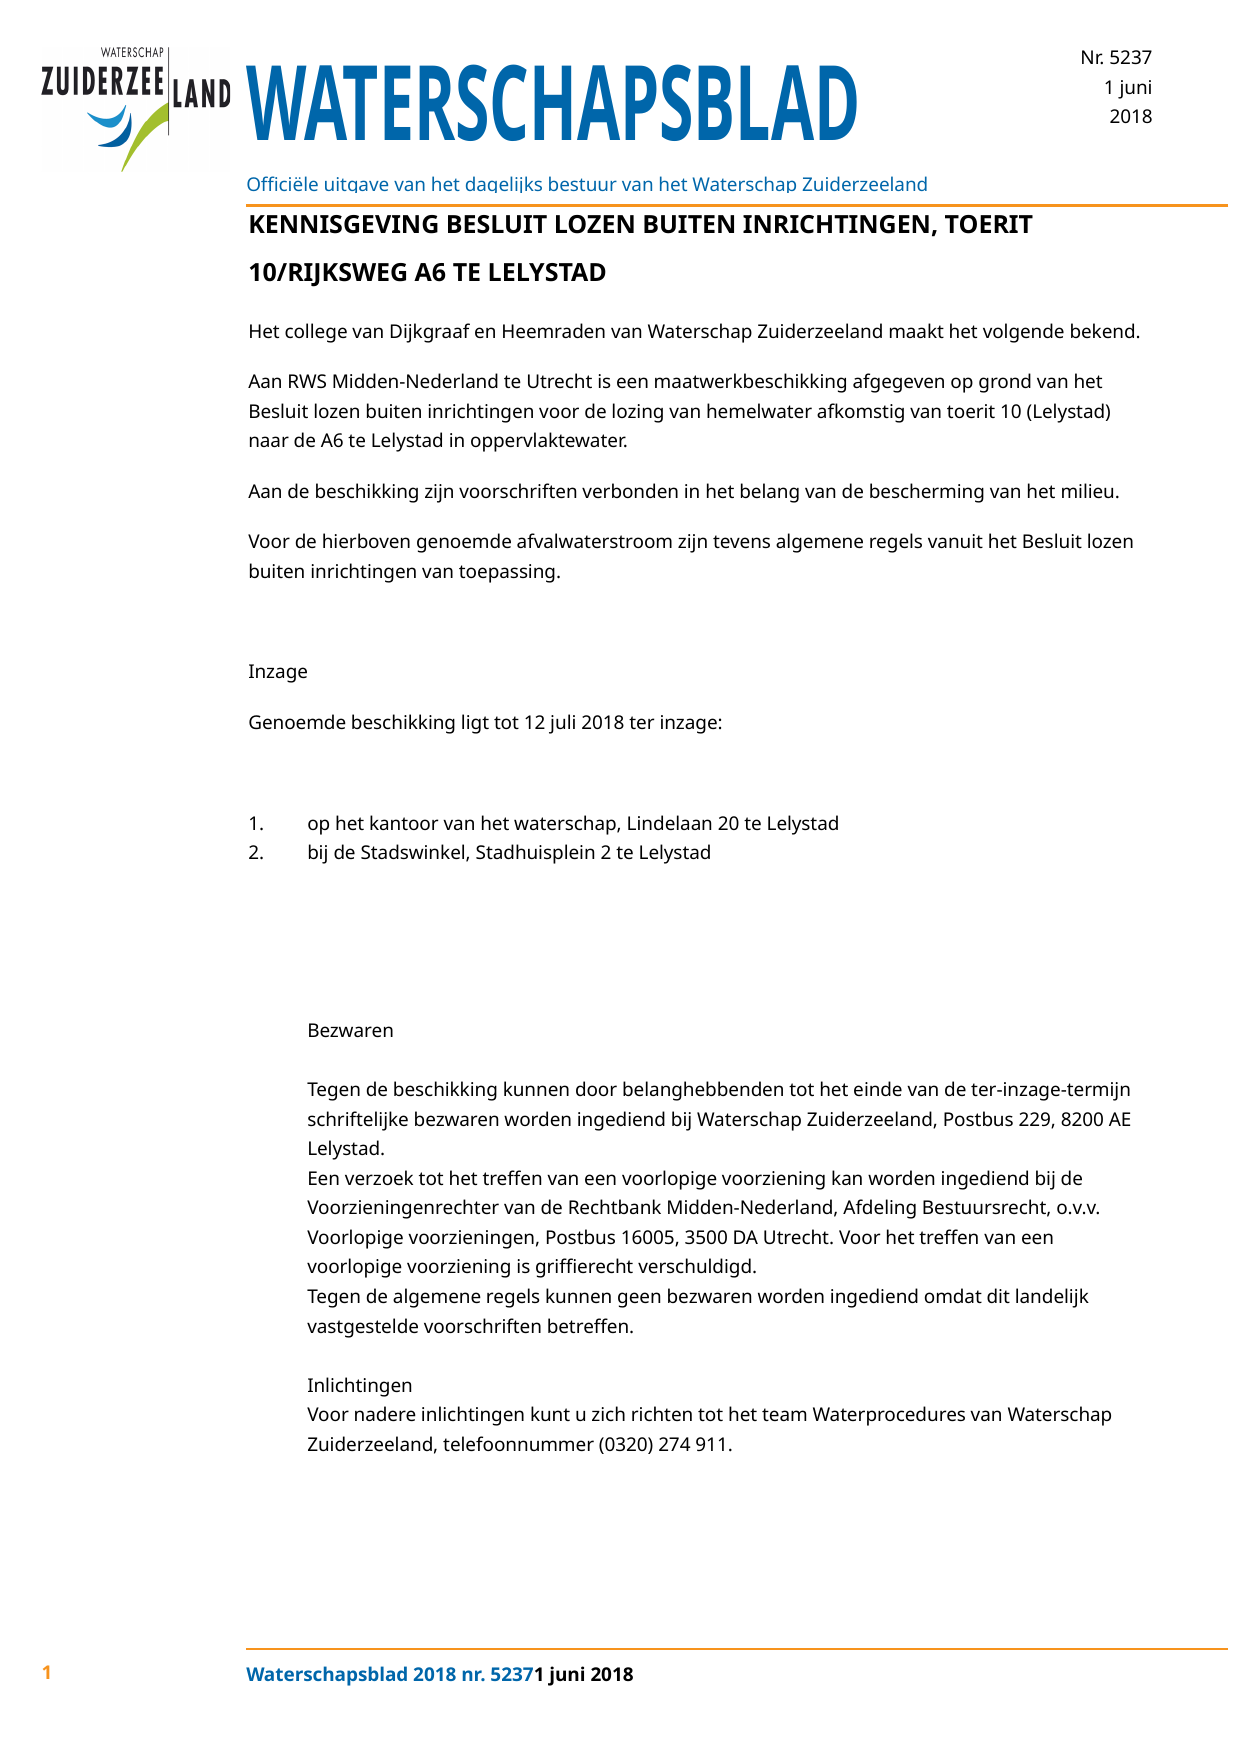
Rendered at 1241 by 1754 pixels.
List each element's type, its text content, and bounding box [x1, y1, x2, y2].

text Voor de hierboven genoemde afvalwaterstroom zijn tevens algemene regels vanuit het Besluit lozen buiten inrichtingen van toepassing. [248, 528, 1152, 584]
text Aan de beschikking zijn voorschriften verbonden in het belang van de bescherming van het milieu. [248, 478, 1152, 504]
list Voor nadere inlichtingen kunt u zich richten tot het team Waterprocedures van Waterschap Zuiderzeeland, telefoonnummer (0320) 274 911. [248, 1402, 1152, 1457]
picture [41, 47, 231, 172]
list Tegen de algemene regels kunnen geen bezwaren worden ingediend omdat dit landelijk vastgestelde voorschriften betreffen. [248, 1283, 1152, 1339]
list Bezwaren [248, 1017, 1152, 1043]
text Het college van Dijkgraaf en Heemraden van Waterschap Zuiderzeeland maakt het volgende bekend. [248, 318, 1152, 344]
text Aan RWS Midden-Nederland te Utrecht is een maatwerkbeschikking afgegeven op grond van het Besluit lozen buiten inrichtingen voor de lozing van hemelwater afkomstig van toerit 10 (Lelystad) naar de A6 te Lelystad in oppervlaktewater. [248, 368, 1152, 453]
list Een verzoek tot het treffen van een voorlopige voorziening kan worden ingediend bij de Voorzieningenrechter van de Rechtbank Midden-Nederland, Afdeling Bestuursrecht, o.v.v. Voorlopige voorzieningen, Postbus 16005, 3500 DA Utrecht. Voor het treffen van een voorlopige voorziening is griffierecht verschuldigd. [248, 1165, 1152, 1279]
list op het kantoor van het waterschap, Lindelaan 20 te Lelystad [248, 810, 1152, 836]
list bij de Stadswinkel, Stadhuisplein 2 te Lelystad [248, 839, 1152, 865]
text Inzage [248, 659, 1152, 684]
list Tegen de beschikking kunnen door belanghebbenden tot het einde van de ter-inzage-termijn schriftelijke bezwaren worden ingediend bij Waterschap Zuiderzeeland, Postbus 229, 8200 AE Lelystad. [248, 1076, 1152, 1161]
text Genoemde beschikking ligt tot 12 juli 2018 ter inzage: [248, 709, 1152, 735]
list Inlichtingen [248, 1372, 1152, 1398]
text KENNISGEVING BESLUIT LOZEN BUITEN INRICHTINGEN, TOERIT 10/RIJKSWEG A6 TE LELYSTAD [248, 207, 1152, 288]
